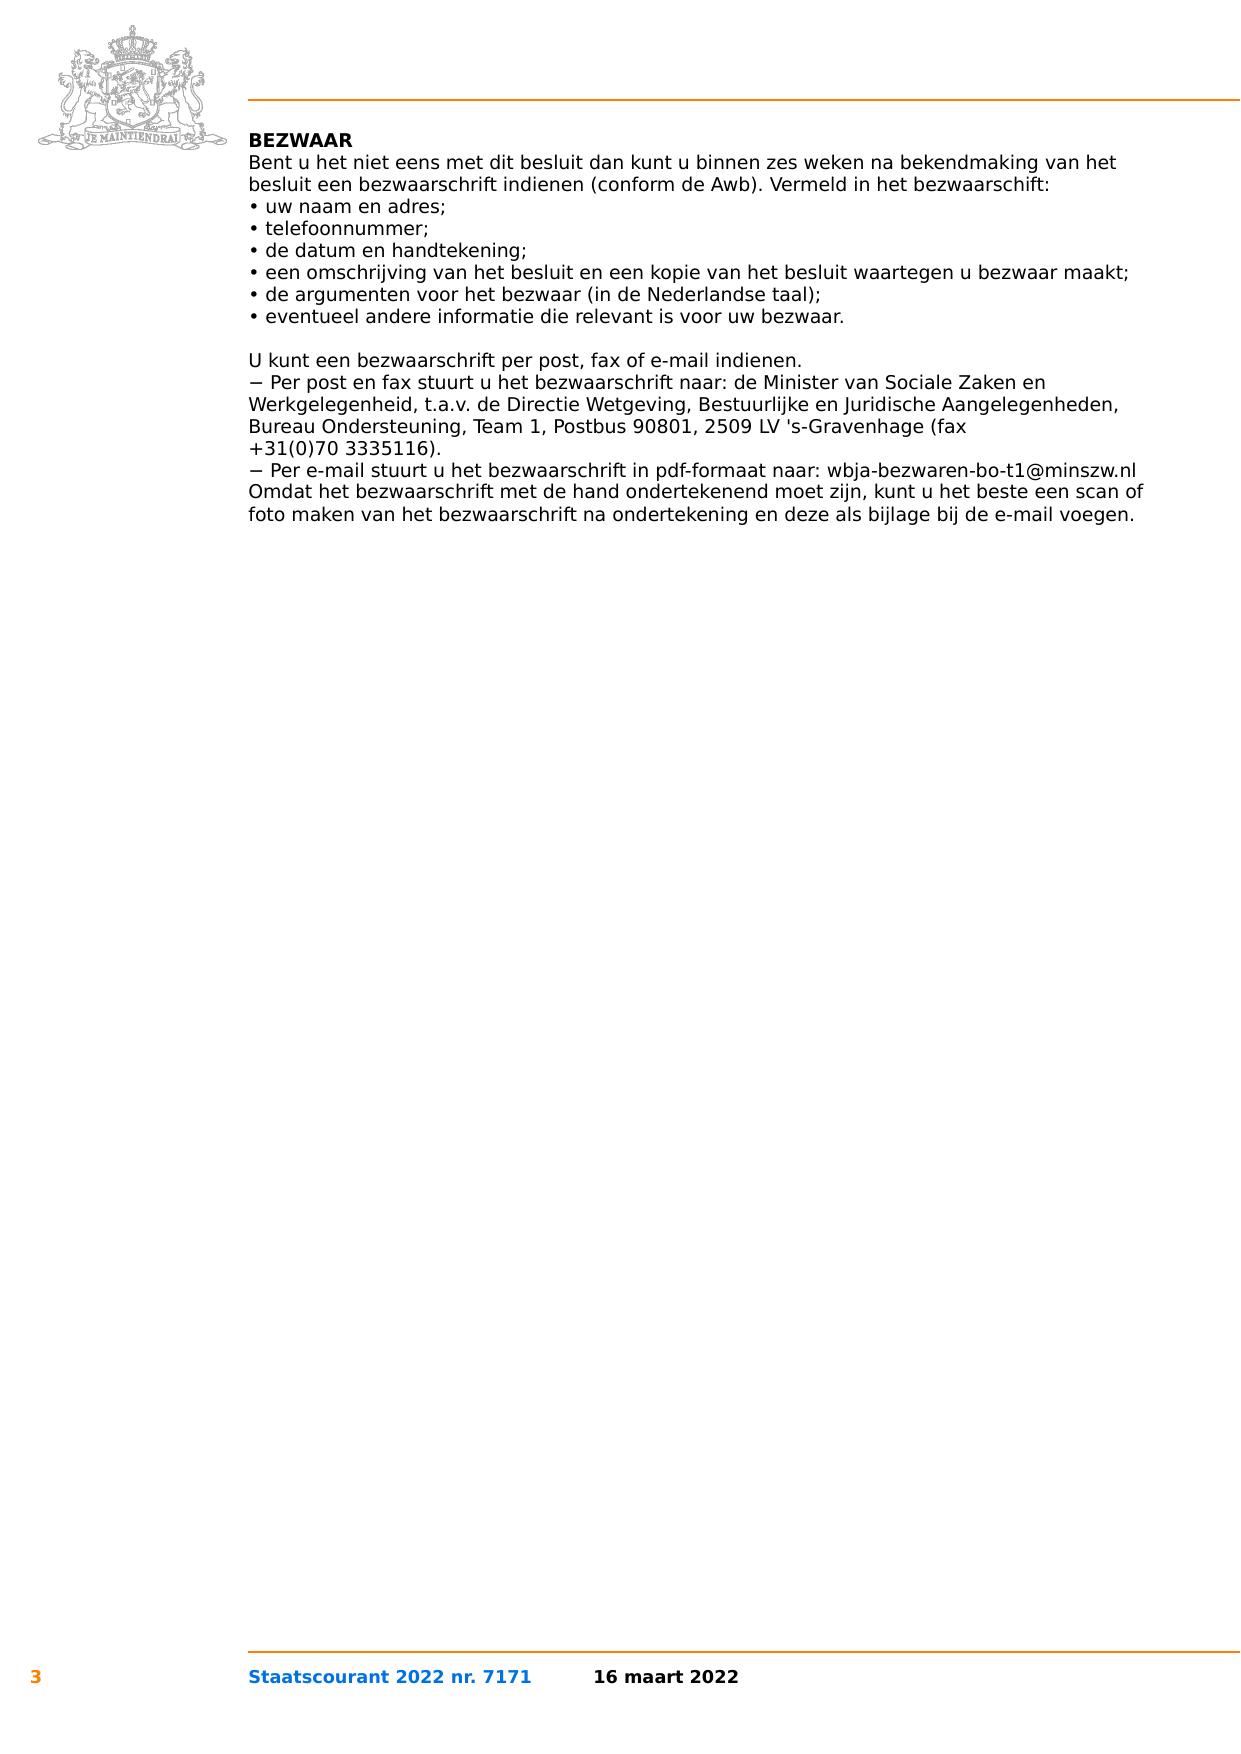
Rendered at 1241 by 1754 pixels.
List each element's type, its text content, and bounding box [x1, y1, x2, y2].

text − Per e-mail stuurt u het bezwaarschrift in pdf-formaat naar: wbja-bezwaren-bo-t1@minszw.nl Omdat het bezwaarschrift met de hand ondertekenend moet zijn, kunt u het beste een scan of foto maken van het bezwaarschrift na ondertekening en deze als bijlage bij de e-mail voegen. [248, 459, 1163, 525]
text • uw naam en adres; [248, 196, 1163, 218]
text U kunt een bezwaarschrift per post, fax of e-mail indienen. [248, 349, 1163, 372]
text • eventueel andere informatie die relevant is voor uw bezwaar. [248, 306, 1163, 328]
text • telefoonnummer; [248, 218, 1163, 240]
text • de argumenten voor het bezwaar (in de Nederlandse taal); [248, 284, 1163, 306]
text − Per post en fax stuurt u het bezwaarschrift naar: de Minister van Sociale Zaken en Werkgelegenheid, t.a.v. de Directie Wetgeving, Bestuurlijke en Juridische Aangelegenheden, Bureau Ondersteuning, Team 1, Postbus 90801, 2509 LV 's-Gravenhage (fax +31(0)70 3335116). [248, 372, 1163, 459]
picture [38, 25, 227, 150]
text • de datum en handtekening; [248, 240, 1163, 262]
text • een omschrijving van het besluit en een kopie van het besluit waartegen u bezwaar maakt; [248, 262, 1163, 284]
text BEZWAAR [248, 130, 1163, 152]
text Bent u het niet eens met dit besluit dan kunt u binnen zes weken na bekendmaking van het besluit een bezwaarschrift indienen (conform de Awb). Vermeld in het bezwaarschift: [248, 152, 1163, 196]
